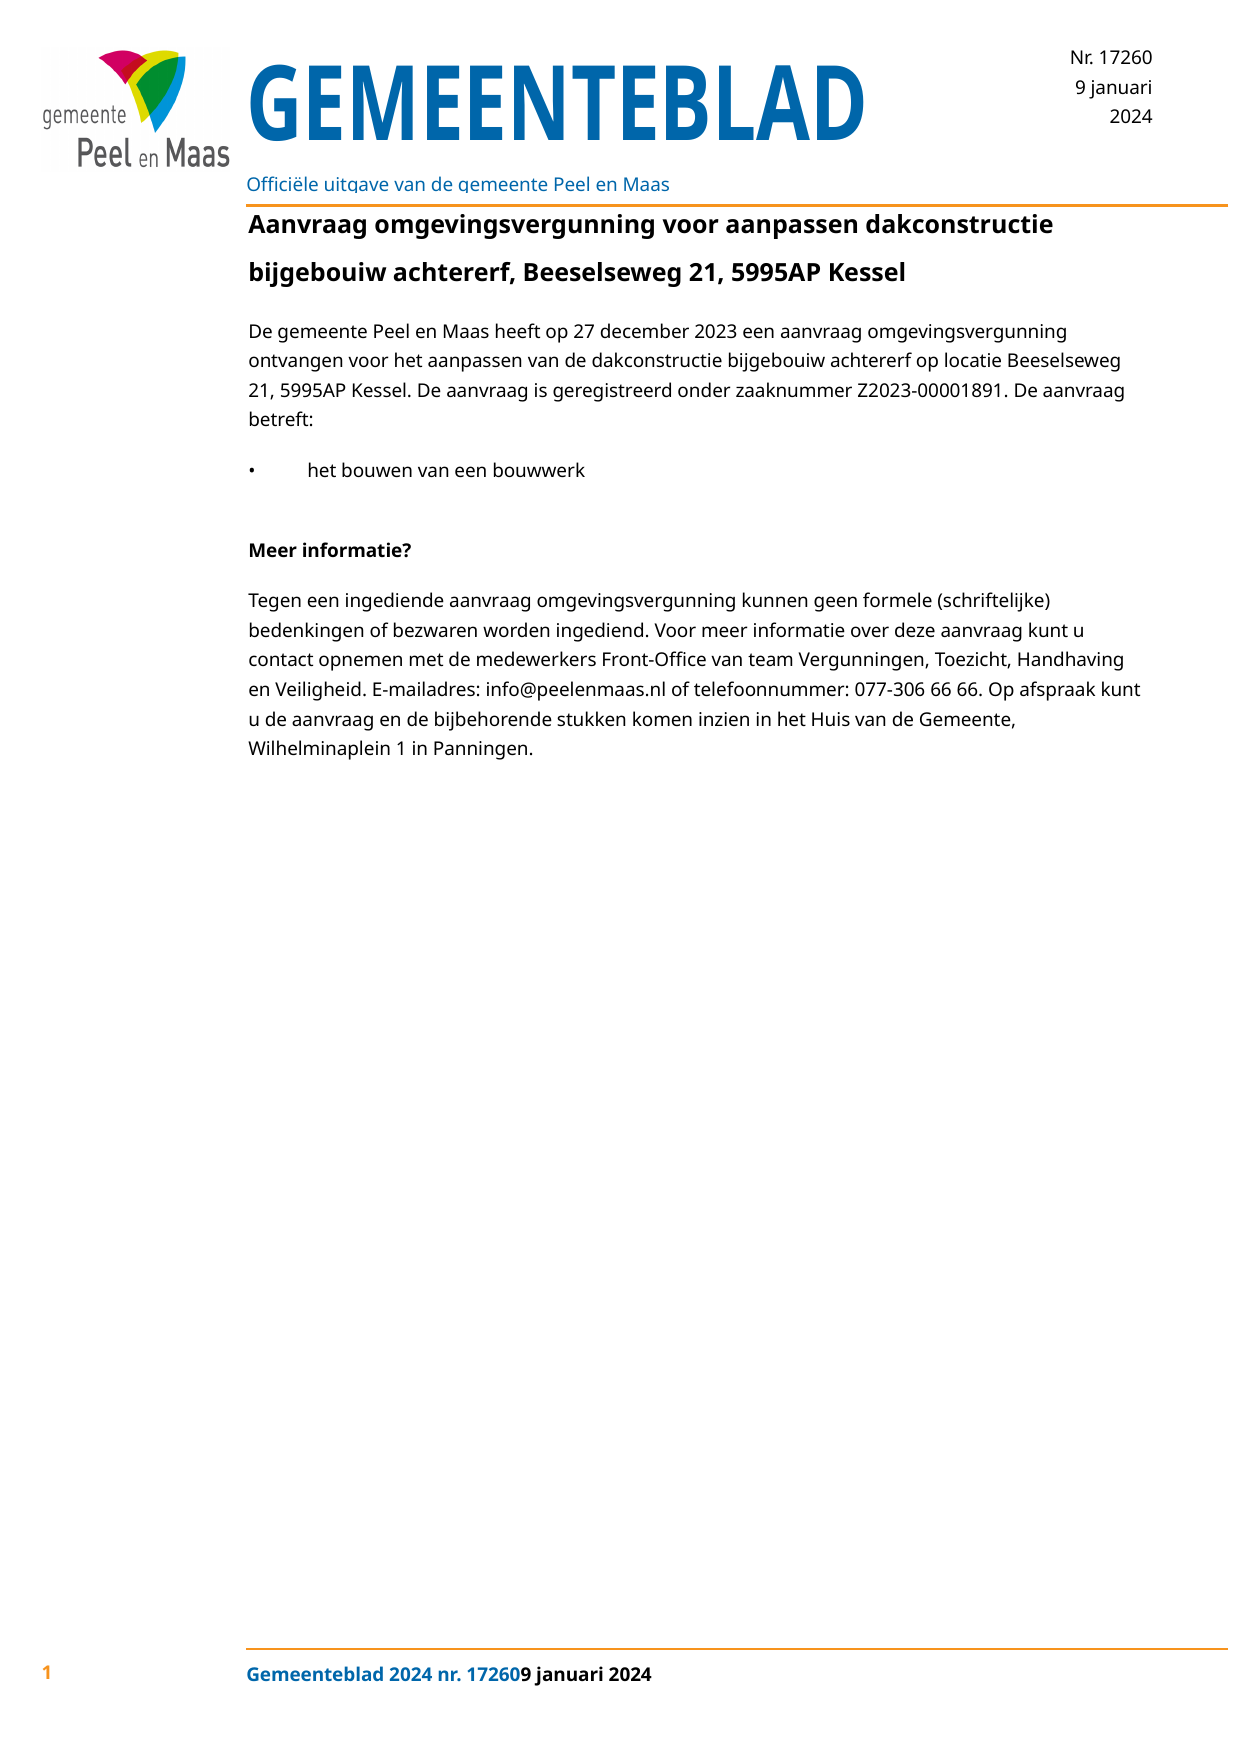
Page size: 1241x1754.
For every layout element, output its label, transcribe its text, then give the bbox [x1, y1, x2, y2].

picture [41, 47, 231, 172]
text Tegen een ingediende aanvraag omgevingsvergunning kunnen geen formele (schriftelijke) bedenkingen of bezwaren worden ingediend. Voor meer informatie over deze aanvraag kunt u contact opnemen met de medewerkers Front-Office van team Vergunningen, Toezicht, Handhaving en Veiligheid. E-mailadres: info@peelenmaas.nl of telefoonnummer: 077-306 66 66. Op afspraak kunt u de aanvraag en de bijbehorende stukken komen inzien in het Huis van de Gemeente, Wilhelminaplein 1 in Panningen. [248, 587, 1152, 761]
text Aanvraag omgevingsvergunning voor aanpassen dakconstructie bijgebouiw achtererf, Beeselseweg 21, 5995AP Kessel [248, 207, 1152, 288]
text Meer informatie? [248, 537, 1152, 563]
text De gemeente Peel en Maas heeft op 27 december 2023 een aanvraag omgevingsvergunning ontvangen voor het aanpassen van de dakconstructie bijgebouiw achtererf op locatie Beeselseweg 21, 5995AP Kessel. De aanvraag is geregistreerd onder zaaknummer Z2023-00001891. De aanvraag betreft: [248, 318, 1152, 432]
list het bouwen van een bouwwerk [248, 457, 1152, 483]
